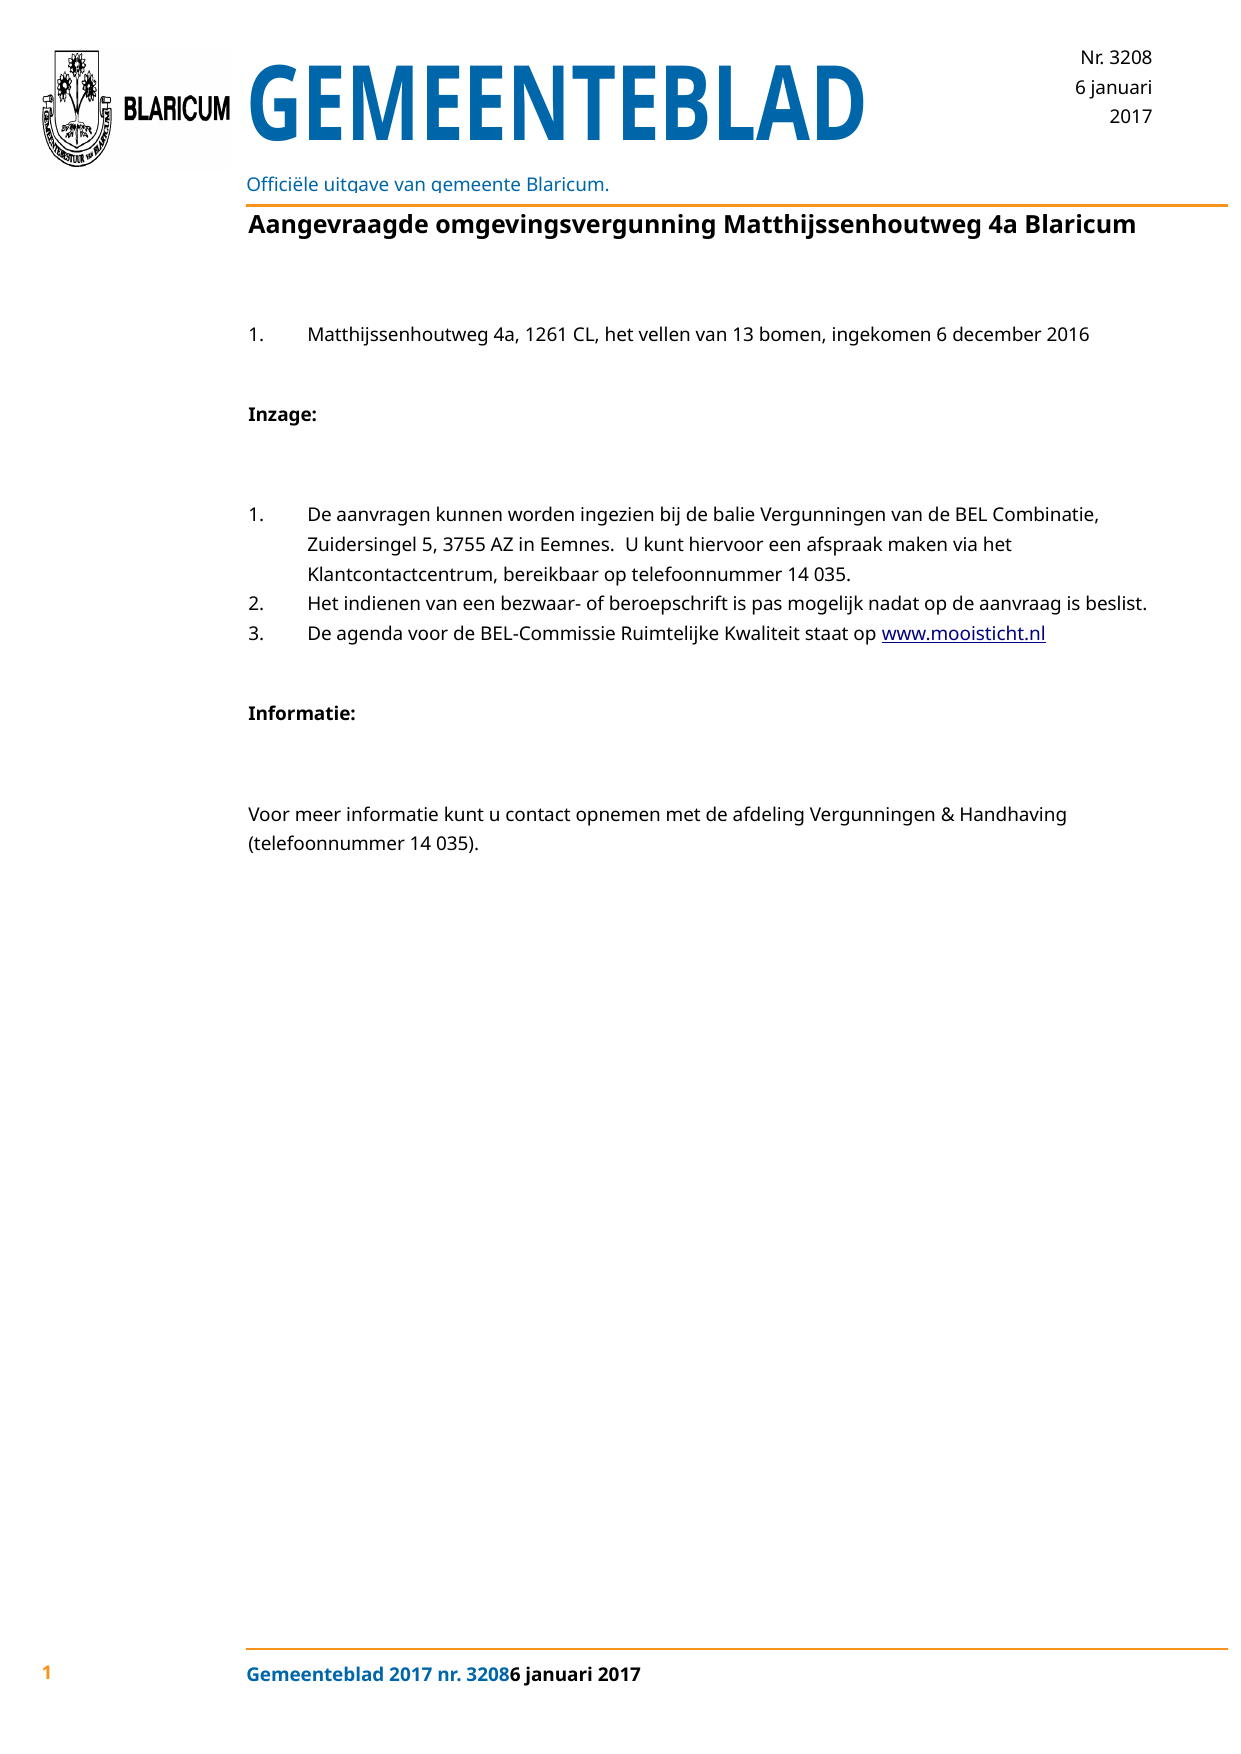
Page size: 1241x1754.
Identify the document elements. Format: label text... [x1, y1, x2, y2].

list Matthijssenhoutweg 4a, 1261 CL, het vellen van 13 bomen, ingekomen 6 december 2016 [248, 321, 1152, 346]
list Het indienen van een bezwaar- of beroepschrift is pas mogelijk nadat op de aanvraag is beslist. [248, 590, 1152, 616]
list De agenda voor de BEL-Commissie Ruimtelijke Kwaliteit staat op www.mooisticht.nl [248, 620, 1152, 646]
text Aangevraagde omgevingsvergunning Matthijssenhoutweg 4a Blaricum [248, 207, 1152, 241]
picture [41, 47, 231, 172]
text Informatie: [248, 700, 1152, 726]
text Inzage: [248, 401, 1152, 426]
text Voor meer informatie kunt u contact opnemen met de afdeling Vergunningen & Handhaving (telefoonnummer 14 035). [248, 801, 1152, 856]
list De aanvragen kunnen worden ingezien bij de balie Vergunningen van de BEL Combinatie, Zuidersingel 5, 3755 AZ in Eemnes. U kunt hiervoor een afspraak maken via het Klantcontactcentrum, bereikbaar op telefoonnummer 14 035. [248, 502, 1152, 586]
